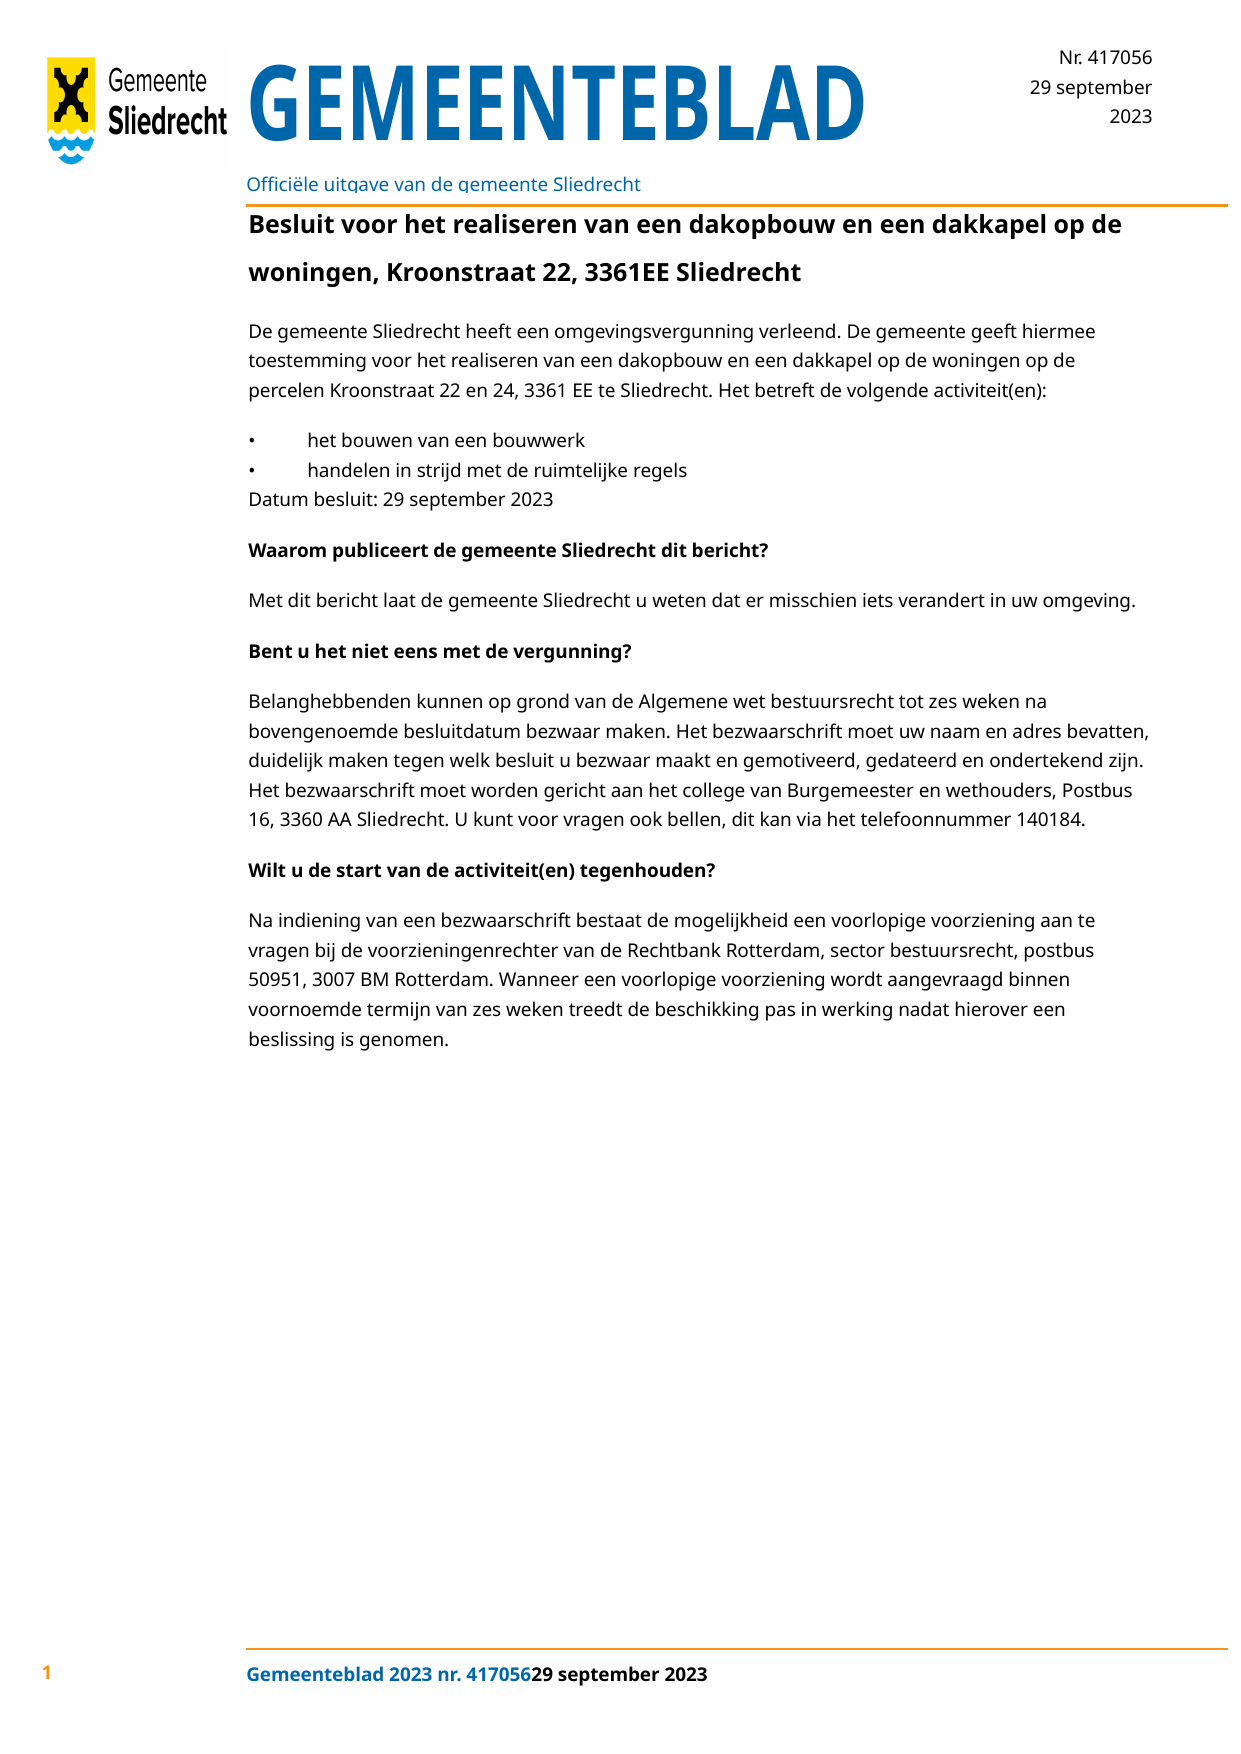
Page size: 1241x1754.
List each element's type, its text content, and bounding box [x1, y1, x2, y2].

picture [41, 47, 231, 172]
text De gemeente Sliedrecht heeft een omgevingsvergunning verleend. De gemeente geeft hiermee toestemming voor het realiseren van een dakopbouw en een dakkapel op de woningen op de percelen Kroonstraat 22 en 24, 3361 EE te Sliedrecht. Het betreft de volgende activiteit(en): [248, 318, 1152, 403]
text Met dit bericht laat de gemeente Sliedrecht u weten dat er misschien iets verandert in uw omgeving. [248, 587, 1152, 613]
list handelen in strijd met de ruimtelijke regels [248, 457, 1152, 483]
text Bent u het niet eens met de vergunning? [248, 638, 1152, 664]
text Waarom publiceert de gemeente Sliedrecht dit bericht? [248, 537, 1152, 563]
text Wilt u de start van de activiteit(en) tegenhouden? [248, 857, 1152, 883]
text Na indiening van een bezwaarschrift bestaat de mogelijkheid een voorlopige voorziening aan te vragen bij de voorzieningenrechter van de Rechtbank Rotterdam, sector bestuursrecht, postbus 50951, 3007 BM Rotterdam. Wanneer een voorlopige voorziening wordt aangevraagd binnen voornoemde termijn van zes weken treedt de beschikking pas in werking nadat hierover een beslissing is genomen. [248, 907, 1152, 1052]
text Belanghebbenden kunnen op grond van de Algemene wet bestuursrecht tot zes weken na bovengenoemde besluitdatum bezwaar maken. Het bezwaarschrift moet uw naam en adres bevatten, duidelijk maken tegen welk besluit u bezwaar maakt en gemotiveerd, gedateerd en ondertekend zijn. Het bezwaarschrift moet worden gericht aan het college van Burgemeester en wethouders, Postbus 16, 3360 AA Sliedrecht. U kunt voor vragen ook bellen, dit kan via het telefoonnummer 140184. [248, 688, 1152, 832]
list het bouwen van een bouwwerk [248, 427, 1152, 453]
text Datum besluit: 29 september 2023 [248, 487, 1152, 512]
text Besluit voor het realiseren van een dakopbouw en een dakkapel op de woningen, Kroonstraat 22, 3361EE Sliedrecht [248, 207, 1152, 288]
